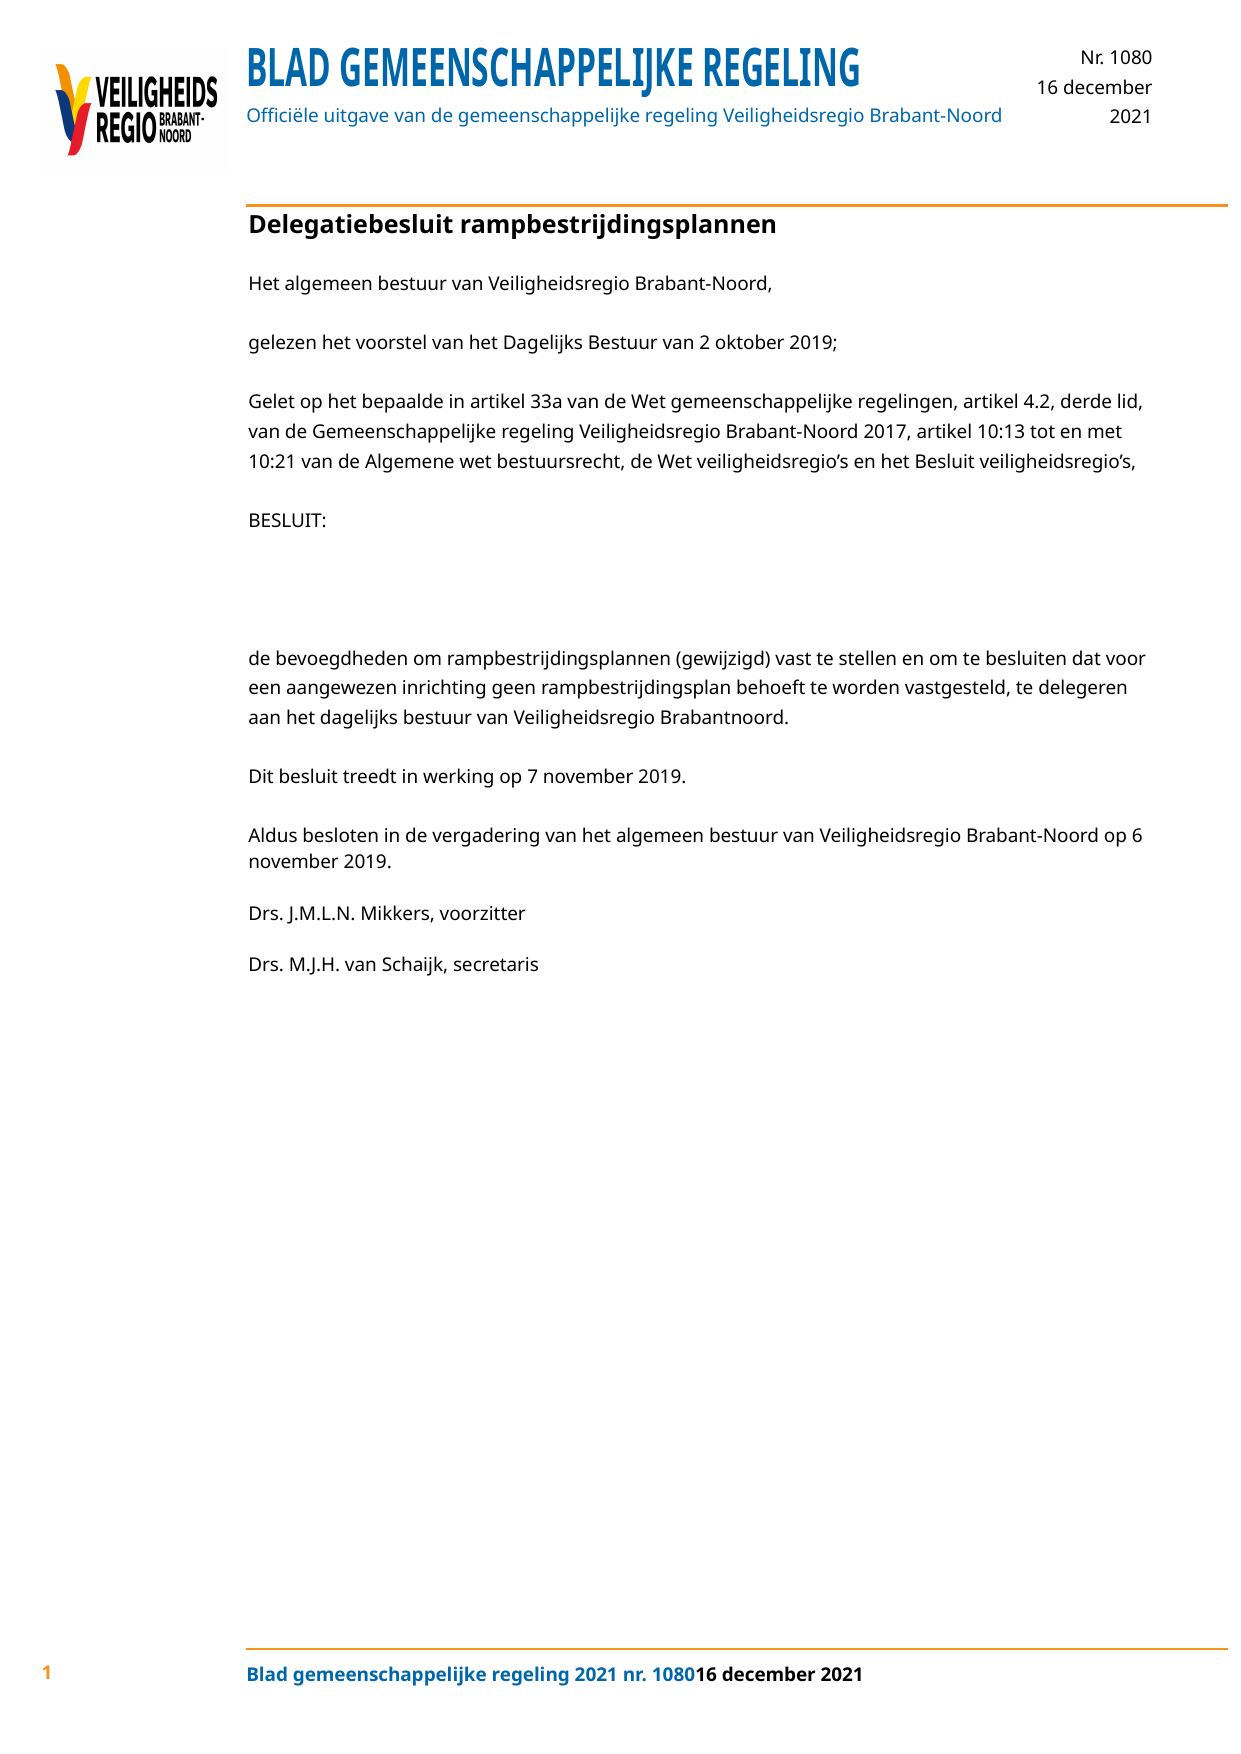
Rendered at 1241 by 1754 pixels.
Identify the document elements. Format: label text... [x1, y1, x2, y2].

text BESLUIT: [248, 507, 1152, 533]
text Gelet op het bepaalde in artikel 33a van de Wet gemeenschappelijke regelingen, artikel 4.2, derde lid, van de Gemeenschappelijke regeling Veiligheidsregio Brabant-Noord 2017, artikel 10:13 tot en met 10:21 van de Algemene wet bestuursrecht, de Wet veiligheidsregio’s en het Besluit veiligheidsregio’s, [248, 389, 1152, 473]
text Aldus besloten in de vergadering van het algemeen bestuur van Veiligheidsregio Brabant-Noord op 6 november 2019. [248, 822, 1152, 874]
text Drs. J.M.L.N. Mikkers, voorzitter [248, 900, 1152, 925]
text Delegatiebesluit rampbestrijdingsplannen [248, 207, 1152, 241]
text gelezen het voorstel van het Dagelijks Bestuur van 2 oktober 2019; [248, 329, 1152, 355]
text Dit besluit treedt in werking op 7 november 2019. [248, 763, 1152, 789]
text de bevoegdheden om rampbestrijdingsplannen (gewijzigd) vast te stellen en om te besluiten dat voor een aangewezen inrichting geen rampbestrijdingsplan behoeft te worden vastgesteld, te delegeren aan het dagelijks bestuur van Veiligheidsregio Brabantnoord. [248, 645, 1152, 730]
picture [41, 47, 231, 172]
text Het algemeen bestuur van Veiligheidsregio Brabant-Noord, [248, 270, 1152, 296]
text Drs. M.J.H. van Schaijk, secretaris [248, 951, 1152, 977]
